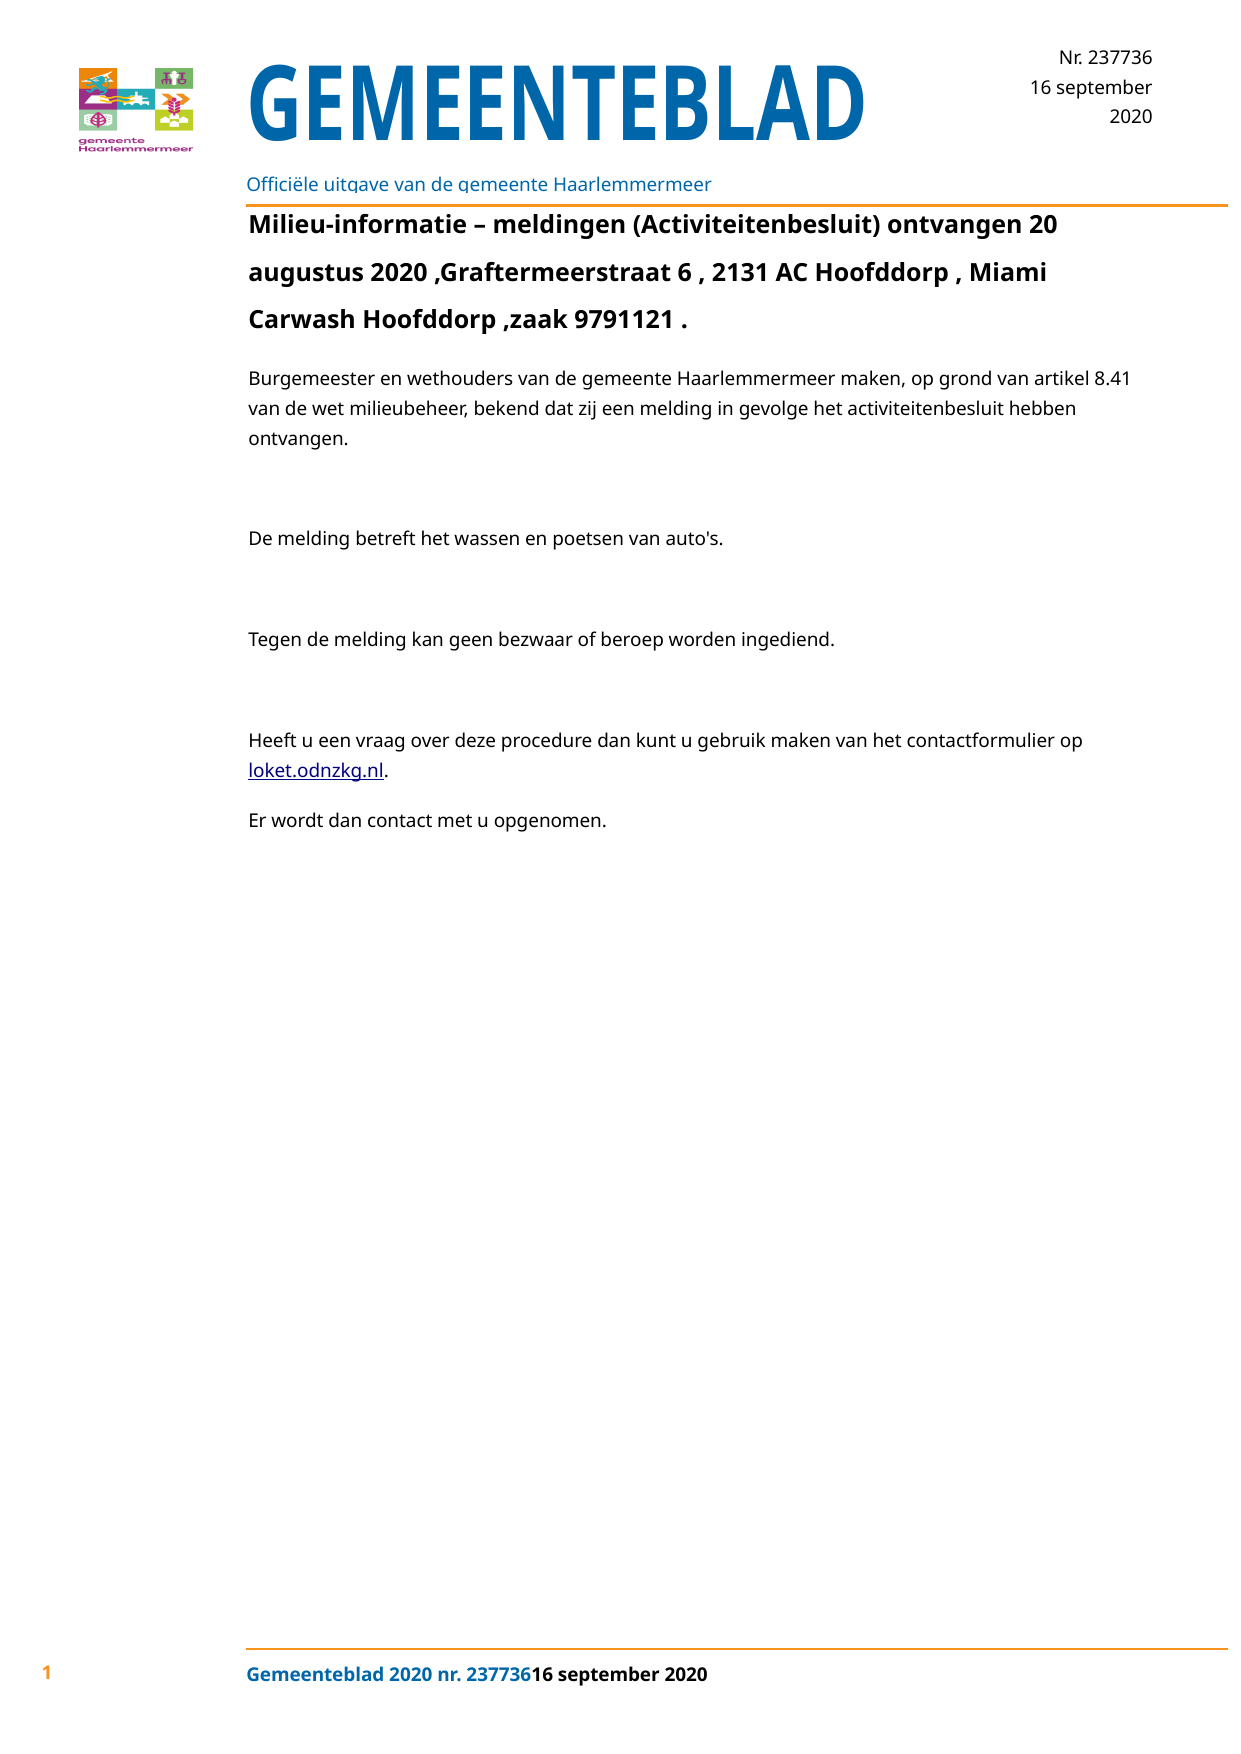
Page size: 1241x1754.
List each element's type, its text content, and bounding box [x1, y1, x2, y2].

text Heeft u een vraag over deze procedure dan kunt u gebruik maken van het contactformulier op loket.odnzkg.nl. [248, 727, 1152, 782]
text De melding betreft het wassen en poetsen van auto's. [248, 526, 1152, 551]
text Tegen de melding kan geen bezwaar of beroep worden ingediend. [248, 626, 1152, 652]
picture [41, 47, 231, 172]
text ­ [248, 475, 1152, 501]
text Burgemeester en wethouders van de gemeente Haarlemmermeer maken, op grond van artikel 8.41 van de wet milieubeheer, bekend dat zij een melding in gevolge het activiteitenbesluit hebben ontvangen. [248, 366, 1152, 450]
text ­ [248, 677, 1152, 702]
text Er wordt dan contact met u opgenomen. [248, 807, 1152, 833]
text Milieu-informatie – meldingen (Activiteitenbesluit) ontvangen 20 augustus 2020 ,Graftermeerstraat 6 , 2131 AC Hoofddorp , Miami Carwash Hoofddorp ,zaak 9791121 . [248, 207, 1152, 336]
text ­ [248, 576, 1152, 602]
